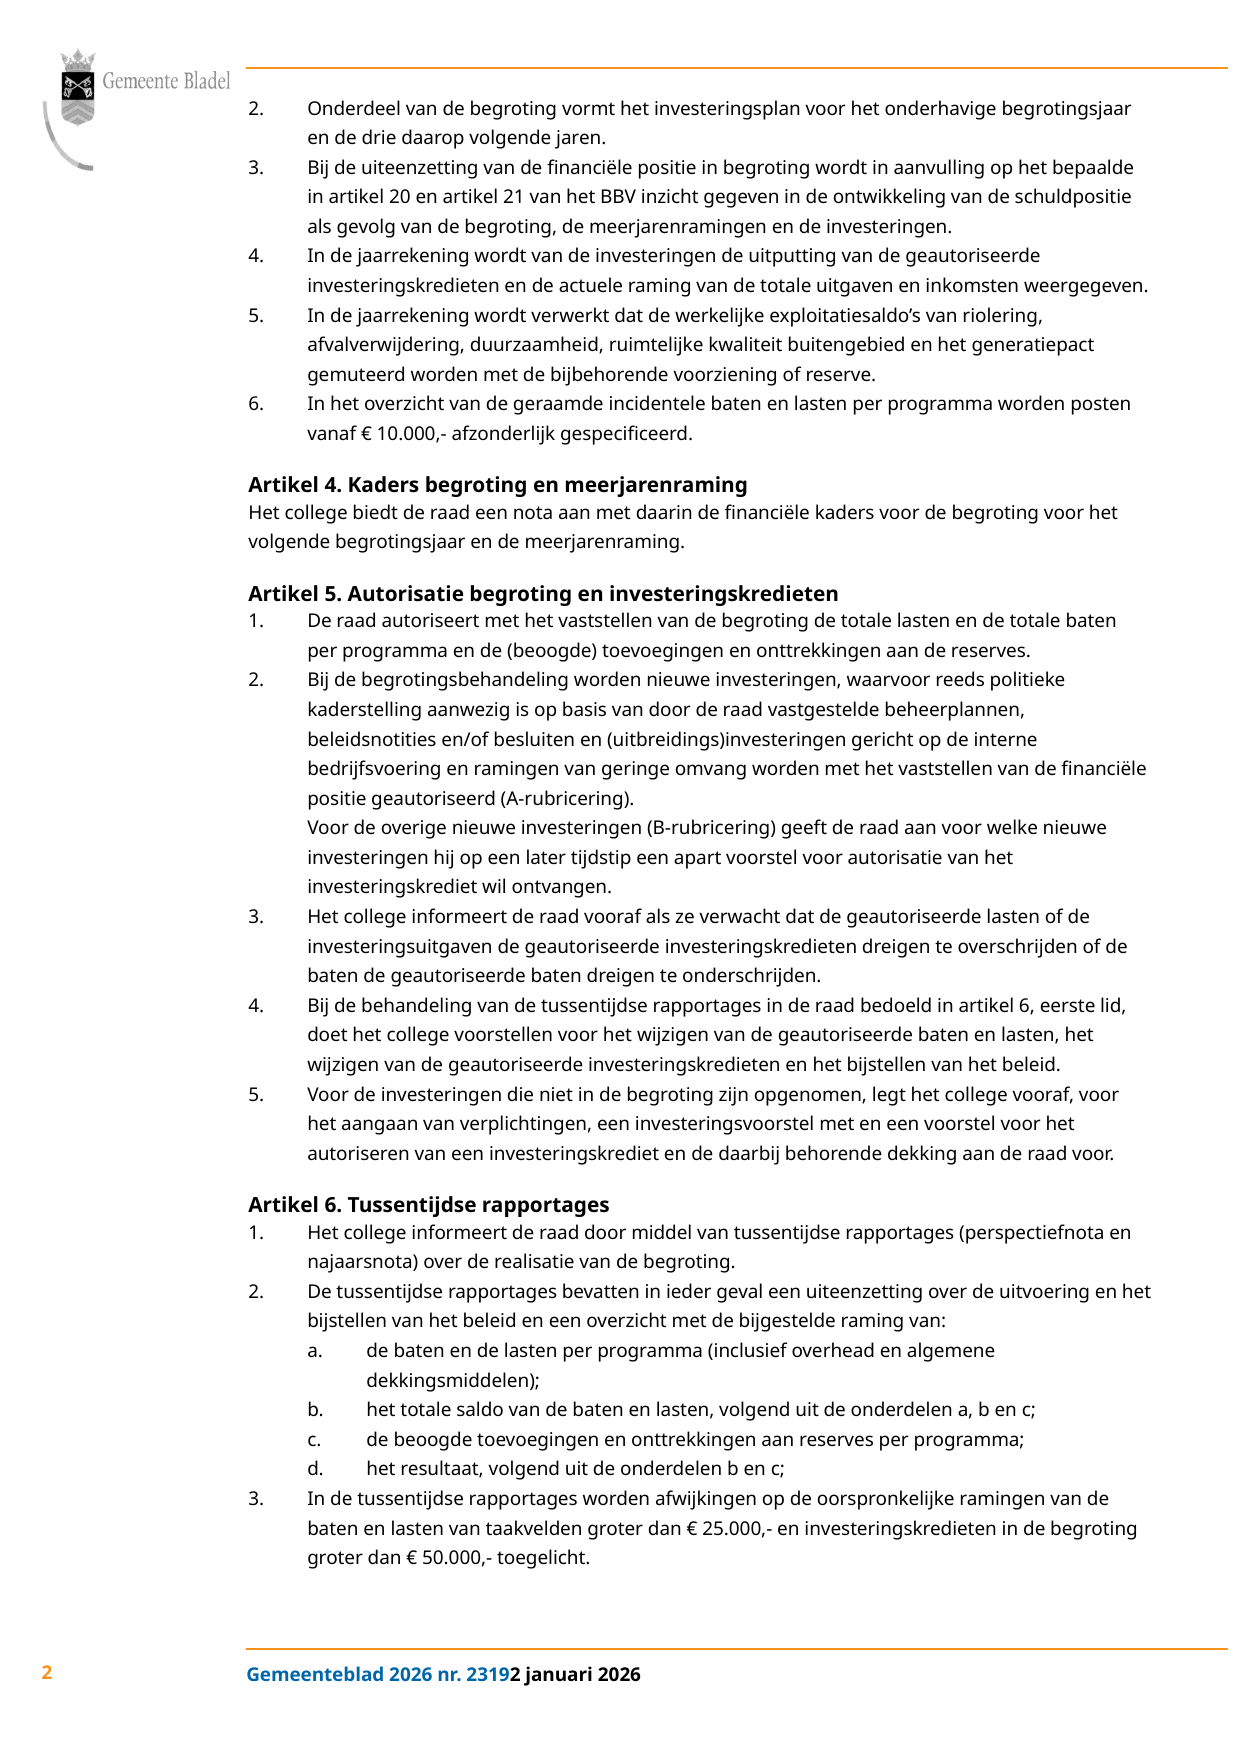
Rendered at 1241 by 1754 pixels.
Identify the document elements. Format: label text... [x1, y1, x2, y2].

list Bij de uiteenzetting van de financiële positie in begroting wordt in aanvulling op het bepaalde in artikel 20 en artikel 21 van het BBV inzicht gegeven in de ontwikkeling van de schuldpositie als gevolg van de begroting, de meerjarenramingen en de investeringen. [248, 154, 1152, 239]
list het totale saldo van de baten en lasten, volgend uit de onderdelen a, b en c; [307, 1396, 1152, 1422]
list de baten en de lasten per programma (inclusief overhead en algemene dekkingsmiddelen); [307, 1337, 1152, 1392]
list In de jaarrekening wordt van de investeringen de uitputting van de geautoriseerde investeringskredieten en de actuele raming van de totale uitgaven en inkomsten weergegeven. [248, 243, 1152, 298]
list Het college informeert de raad vooraf als ze verwacht dat de geautoriseerde lasten of de investeringsuitgaven de geautoriseerde investeringskredieten dreigen te overschrijden of de baten de geautoriseerde baten dreigen te onderschrijden. [248, 903, 1152, 988]
list In het overzicht van de geraamde incidentele baten en lasten per programma worden posten vanaf € 10.000,- afzonderlijk gespecificeerd. [248, 391, 1152, 446]
text Artikel 4. Kaders begroting en meerjarenraming [248, 471, 1152, 499]
list Voor de overige nieuwe investeringen (B-rubricering) geeft de raad aan voor welke nieuwe investeringen hij op een later tijdstip een apart voorstel voor autorisatie van het investeringskrediet wil ontvangen. [248, 814, 1152, 899]
list De raad autoriseert met het vaststellen van de begroting de totale lasten en de totale baten per programma en de (beoogde) toevoegingen en onttrekkingen aan de reserves. [248, 607, 1152, 663]
picture [41, 47, 231, 172]
list het resultaat, volgend uit de onderdelen b en c; [307, 1456, 1152, 1481]
text Het college biedt de raad een nota aan met daarin de financiële kaders voor de begroting voor het volgende begrotingsjaar en de meerjarenraming. [248, 499, 1152, 554]
list de beoogde toevoegingen en onttrekkingen aan reserves per programma; [307, 1426, 1152, 1452]
list Bij de behandeling van de tussentijdse rapportages in de raad bedoeld in artikel 6, eerste lid, doet het college voorstellen voor het wijzigen van de geautoriseerde baten en lasten, het wijzigen van de geautoriseerde investeringskredieten en het bijstellen van het beleid. [248, 992, 1152, 1077]
list Voor de investeringen die niet in de begroting zijn opgenomen, legt het college vooraf, voor het aangaan van verplichtingen, een investeringsvoorstel met en een voorstel voor het autoriseren van een investeringskrediet en de daarbij behorende dekking aan de raad voor. [248, 1081, 1152, 1166]
text Artikel 5. Autorisatie begroting en investeringskredieten [248, 579, 1152, 607]
text Artikel 6. Tussentijdse rapportages [248, 1190, 1152, 1219]
list Bij de begrotingsbehandeling worden nieuwe investeringen, waarvoor reeds politieke kaderstelling aanwezig is op basis van door de raad vastgestelde beheerplannen, beleidsnotities en/of besluiten en (uitbreidings)investeringen gericht op de interne bedrijfsvoering en ramingen van geringe omvang worden met het vaststellen van de financiële positie geautoriseerd (A-rubricering). [248, 667, 1152, 811]
list Onderdeel van de begroting vormt het investeringsplan voor het onderhavige begrotingsjaar en de drie daarop volgende jaren. [248, 95, 1152, 150]
list In de jaarrekening wordt verwerkt dat de werkelijke exploitatiesaldo’s van riolering, afvalverwijdering, duurzaamheid, ruimtelijke kwaliteit buitengebied en het generatiepact gemuteerd worden met de bijbehorende voorziening of reserve. [248, 302, 1152, 387]
list De tussentijdse rapportages bevatten in ieder geval een uiteenzetting over de uitvoering en het bijstellen van het beleid en een overzicht met de bijgestelde raming van: [248, 1278, 1152, 1333]
list Het college informeert de raad door middel van tussentijdse rapportages (perspectiefnota en najaarsnota) over de realisatie van de begroting. [248, 1219, 1152, 1274]
list In de tussentijdse rapportages worden afwijkingen op de oorspronkelijke ramingen van de baten en lasten van taakvelden groter dan € 25.000,- en investeringskredieten in de begroting groter dan € 50.000,- toegelicht. [248, 1485, 1152, 1570]
